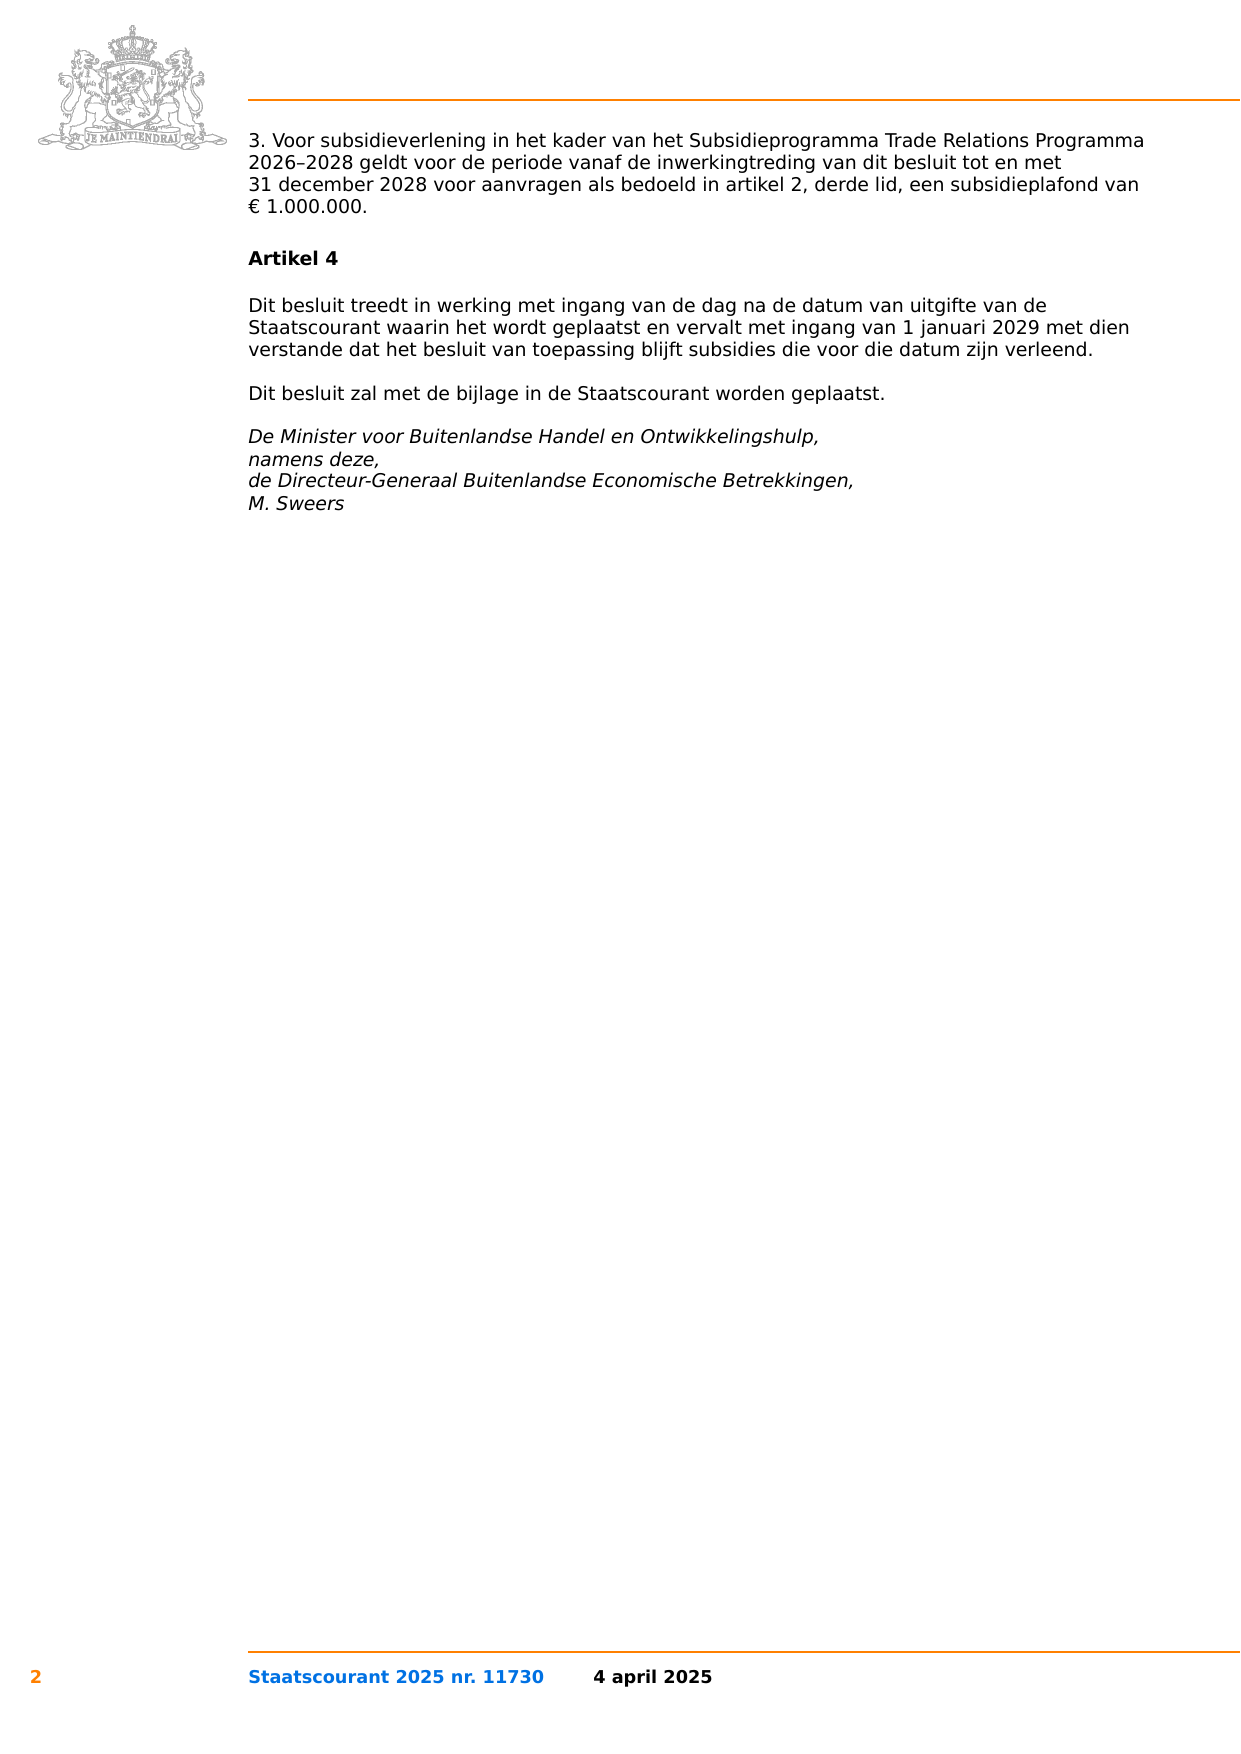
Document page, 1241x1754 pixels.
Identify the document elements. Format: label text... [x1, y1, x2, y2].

picture [38, 25, 227, 150]
text De Minister voor Buitenlandse Handel en Ontwikkelingshulp, namens deze, de Directeur-Generaal Buitenlandse Economische Betrekkingen, M. Sweers [248, 426, 1163, 514]
subtitle Artikel 4 [248, 248, 1163, 270]
text 3. Voor subsidieverlening in het kader van het Subsidieprogramma Trade Relations Programma 2026–2028 geldt voor de periode vanaf de inwerkingtreding van dit besluit tot en met 31 december 2028 voor aanvragen als bedoeld in artikel 2, derde lid, een subsidieplafond van € 1.000.000. [248, 130, 1163, 218]
text Dit besluit treedt in werking met ingang van de dag na de datum van uitgifte van de Staatscourant waarin het wordt geplaatst en vervalt met ingang van 1 januari 2029 met dien verstande dat het besluit van toepassing blijft subsidies die voor die datum zijn verleend. [248, 295, 1163, 361]
text Dit besluit zal met de bijlage in de Staatscourant worden geplaatst. [248, 383, 1163, 404]
